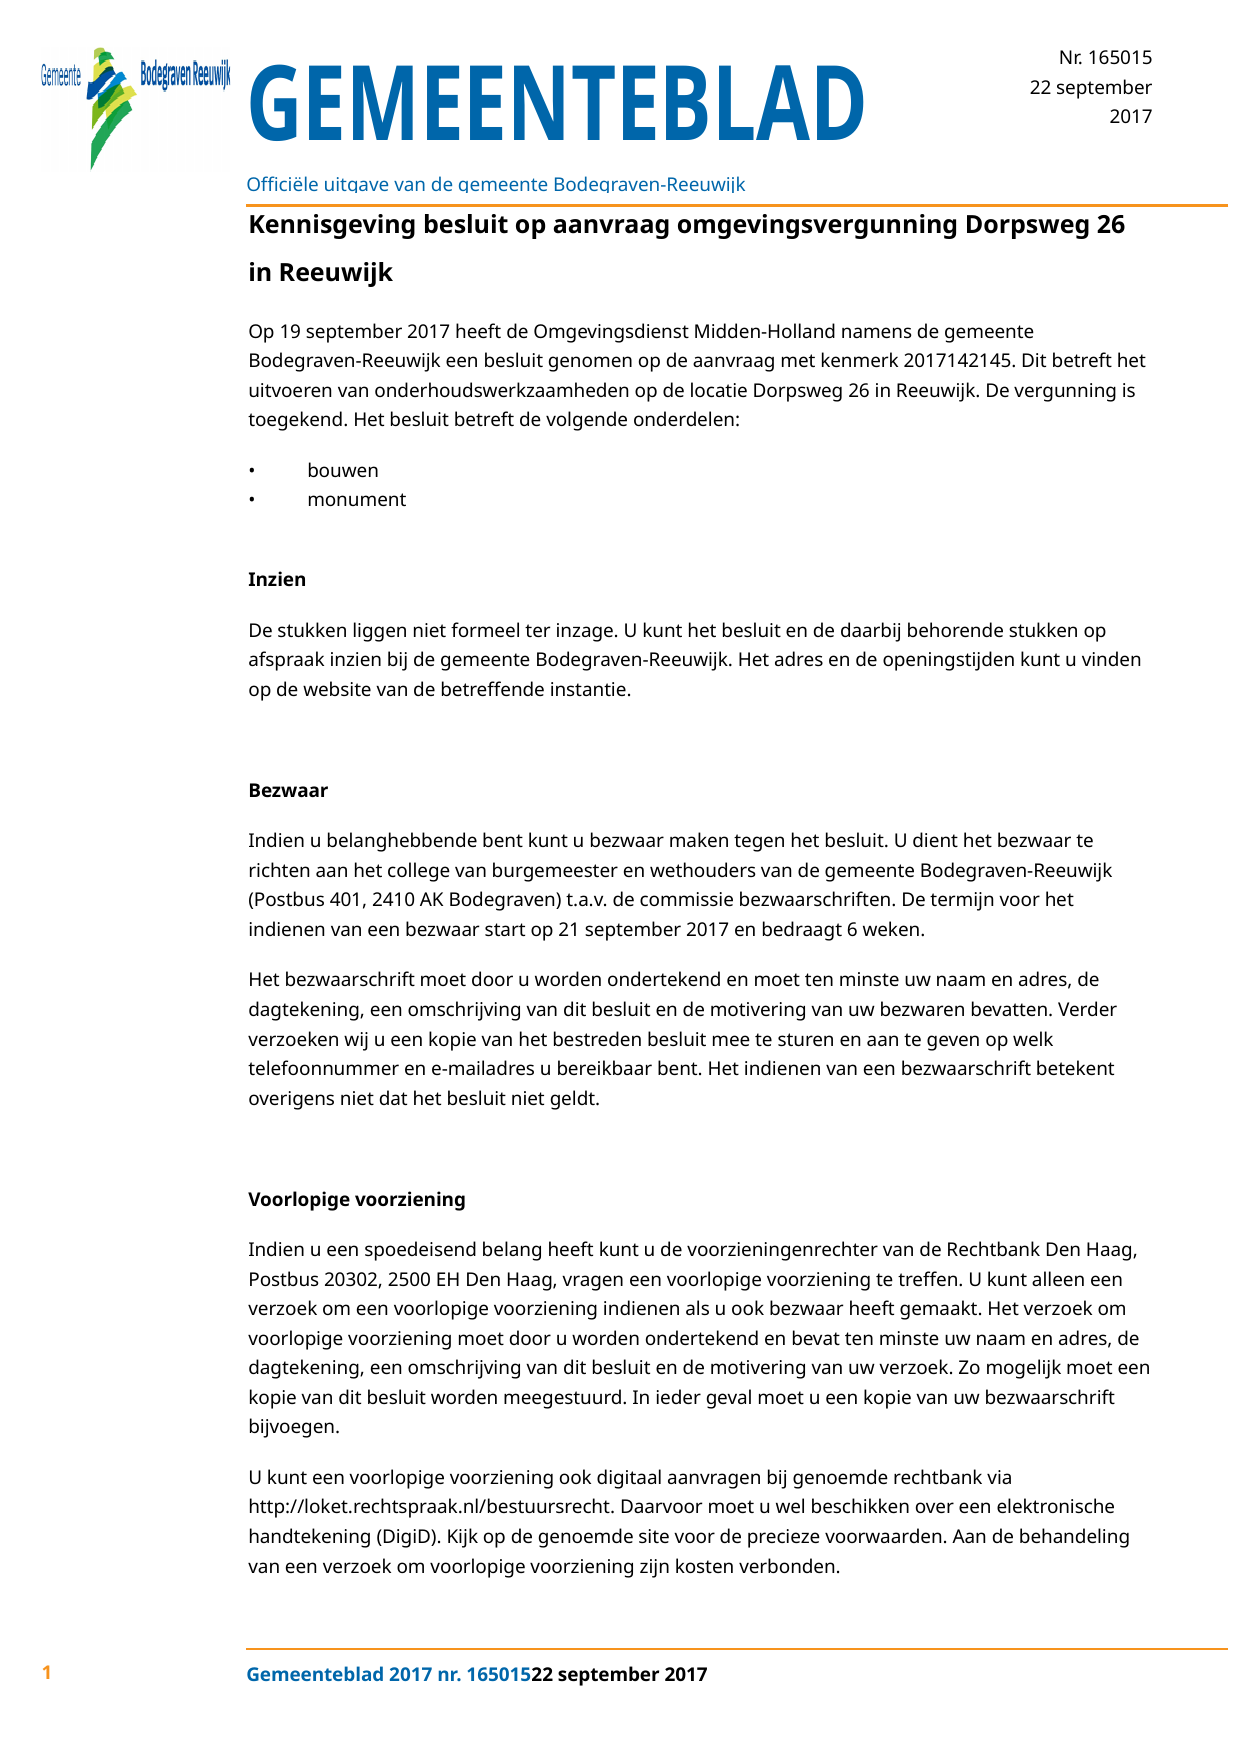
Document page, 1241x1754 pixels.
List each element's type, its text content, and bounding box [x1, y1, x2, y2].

text Het bezwaarschrift moet door u worden ondertekend en moet ten minste uw naam en adres, de dagtekening, een omschrijving van dit besluit en de motivering van uw bezwaren bevatten. Verder verzoeken wij u een kopie van het bestreden besluit mee te sturen en aan te geven op welk telefoonnummer en e-mailadres u bereikbaar bent. Het indienen van een bezwaarschrift betekent overigens niet dat het besluit niet geldt. [248, 967, 1152, 1111]
list monument [248, 487, 1152, 512]
text U kunt een voorlopige voorziening ook digitaal aanvragen bij genoemde rechtbank via http://loket.rechtspraak.nl/bestuursrecht. Daarvoor moet u wel beschikken over een elektronische handtekening (DigiD). Kijk op de genoemde site voor de precieze voorwaarden. Aan de behandeling van een verzoek om voorlopige voorziening zijn kosten verbonden. [248, 1464, 1152, 1579]
text Kennisgeving besluit op aanvraag omgevingsvergunning Dorpsweg 26 in Reeuwijk [248, 207, 1152, 288]
text Op 19 september 2017 heeft de Omgevingsdienst Midden-Holland namens de gemeente Bodegraven-Reeuwijk een besluit genomen op de aanvraag met kenmerk 2017142145. Dit betreft het uitvoeren van onderhoudswerkzaamheden op de locatie Dorpsweg 26 in Reeuwijk. De vergunning is toegekend. Het besluit betreft de volgende onderdelen: [248, 318, 1152, 432]
picture [41, 47, 231, 172]
text De stukken liggen niet formeel ter inzage. U kunt het besluit en de daarbij behorende stukken op afspraak inzien bij de gemeente Bodegraven-Reeuwijk. Het adres en de openingstijden kunt u vinden op de website van de betreffende instantie. [248, 617, 1152, 702]
text Indien u belanghebbende bent kunt u bezwaar maken tegen het besluit. U dient het bezwaar te richten aan het college van burgemeester en wethouders van de gemeente Bodegraven-Reeuwijk (Postbus 401, 2410 AK Bodegraven) t.a.v. de commissie bezwaarschriften. De termijn voor het indienen van een bezwaar start op 21 september 2017 en bedraagt 6 weken. [248, 827, 1152, 942]
list bouwen [248, 457, 1152, 483]
text Voorlopige voorziening [248, 1186, 1152, 1212]
text Indien u een spoedeisend belang heeft kunt u de voorzieningenrechter van de Rechtbank Den Haag, Postbus 20302, 2500 EH Den Haag, vragen een voorlopige voorziening te treffen. U kunt alleen een verzoek om een voorlopige voorziening indienen als u ook bezwaar heeft gemaakt. Het verzoek om voorlopige voorziening moet door u worden ondertekend en bevat ten minste uw naam en adres, de dagtekening, een omschrijving van dit besluit en de motivering van uw verzoek. Zo mogelijk moet een kopie van dit besluit worden meegestuurd. In ieder geval moet u een kopie van uw bezwaarschrift bijvoegen. [248, 1236, 1152, 1439]
text Inzien [248, 567, 1152, 592]
text Bezwaar [248, 777, 1152, 803]
